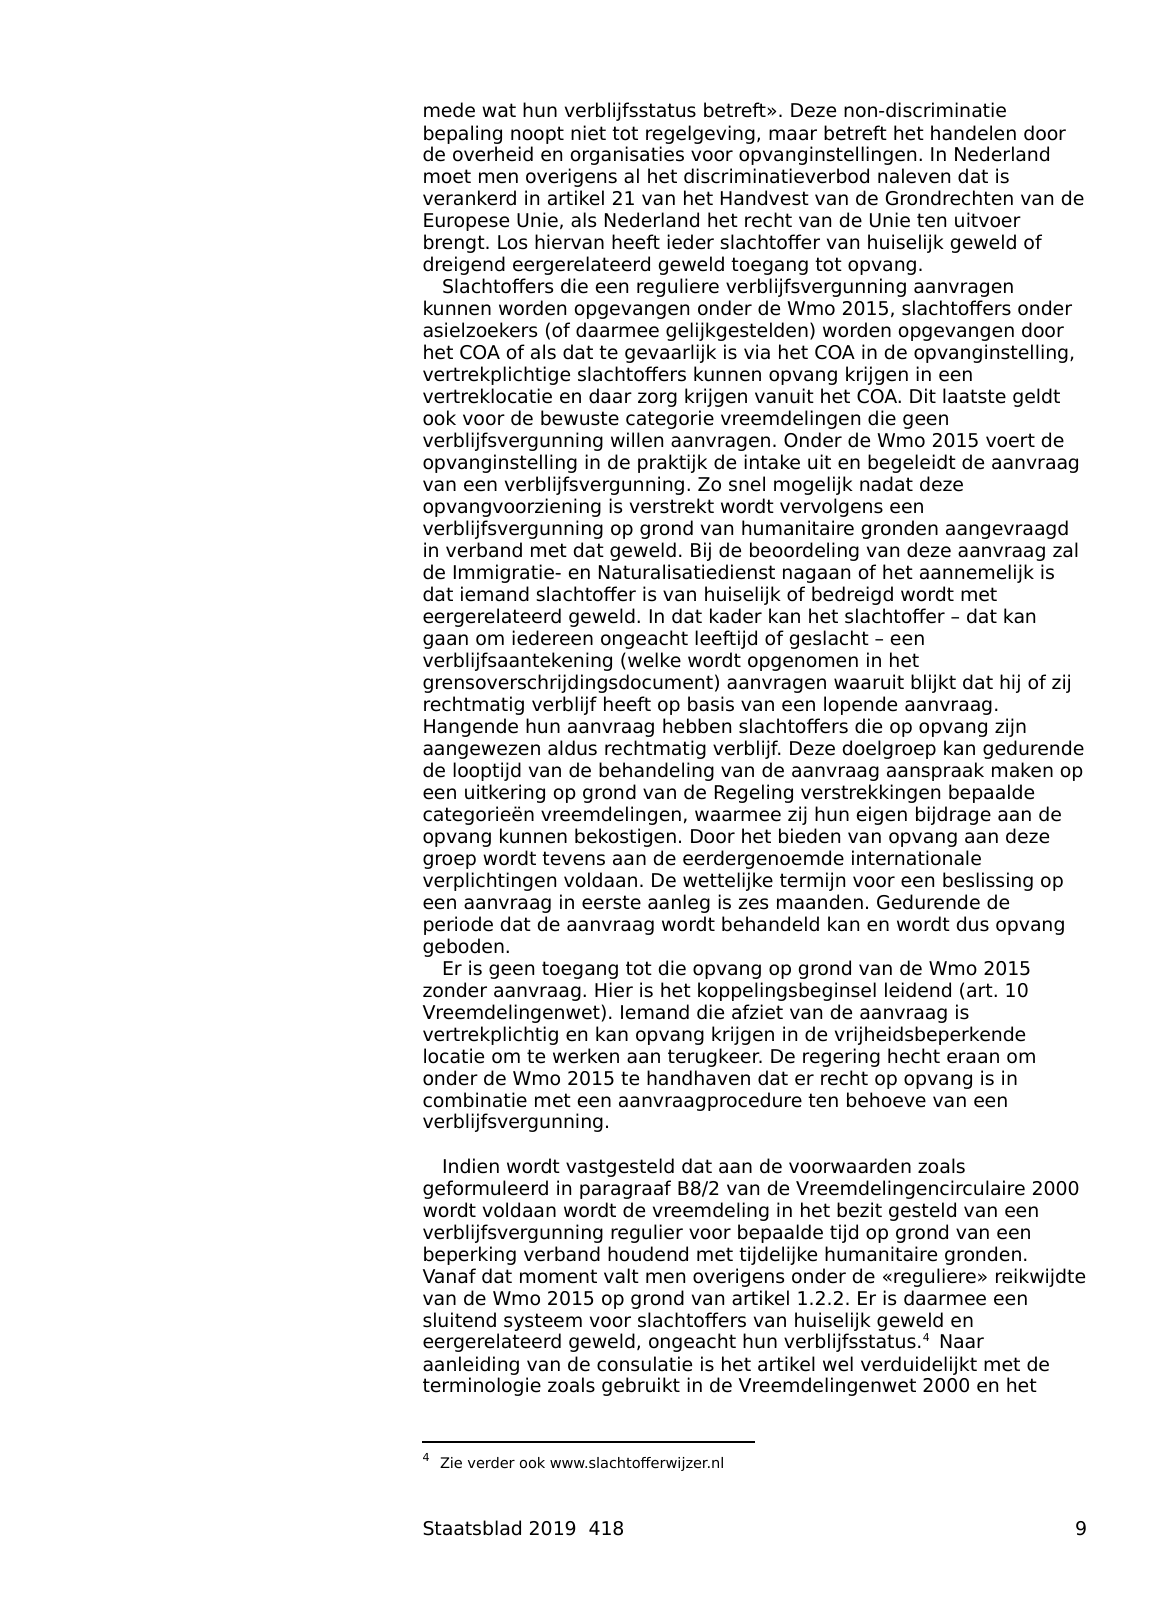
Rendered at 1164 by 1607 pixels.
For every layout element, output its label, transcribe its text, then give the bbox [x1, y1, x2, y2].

text mede wat hun verblijfsstatus betreft». Deze non-discriminatie bepaling noopt niet tot regelgeving, maar betreft het handelen door de overheid en organisaties voor opvanginstellingen. In Nederland moet men overigens al het discriminatieverbod naleven dat is verankerd in artikel 21 van het Handvest van de Grondrechten van de Europese Unie, als Nederland het recht van de Unie ten uitvoer brengt. Los hiervan heeft ieder slachtoffer van huiselijk geweld of dreigend eergerelateerd geweld toegang tot opvang. [422, 100, 1087, 276]
text Zie verder ook www.slachtofferwijzer.nl [422, 1451, 1087, 1473]
text Er is geen toegang tot die opvang op grond van de Wmo 2015 zonder aanvraag. Hier is het koppelingsbeginsel leidend (art. 10 Vreemdelingenwet). Iemand die afziet van de aanvraag is vertrekplichtig en kan opvang krijgen in de vrijheidsbeperkende locatie om te werken aan terugkeer. De regering hecht eraan om onder de Wmo 2015 te handhaven dat er recht op opvang is in combinatie met een aanvraagprocedure ten behoeve van een verblijfsvergunning. [422, 958, 1087, 1133]
text Slachtoffers die een reguliere verblijfsvergunning aanvragen kunnen worden opgevangen onder de Wmo 2015, slachtoffers onder asielzoekers (of daarmee gelijkgestelden) worden opgevangen door het COA of als dat te gevaarlijk is via het COA in de opvanginstelling, vertrekplichtige slachtoffers kunnen opvang krijgen in een vertreklocatie en daar zorg krijgen vanuit het COA. Dit laatste geldt ook voor de bewuste categorie vreemdelingen die geen verblijfsvergunning willen aanvragen. Onder de Wmo 2015 voert de opvanginstelling in de praktijk de intake uit en begeleidt de aanvraag van een verblijfsvergunning. Zo snel mogelijk nadat deze opvangvoorziening is verstrekt wordt vervolgens een verblijfsvergunning op grond van humanitaire gronden aangevraagd in verband met dat geweld. Bij de beoordeling van deze aanvraag zal de Immigratie- en Naturalisatiedienst nagaan of het aannemelijk is dat iemand slachtoffer is van huiselijk of bedreigd wordt met eergerelateerd geweld. In dat kader kan het slachtoffer – dat kan gaan om iedereen ongeacht leeftijd of geslacht – een verblijfsaantekening (welke wordt opgenomen in het grensoverschrijdingsdocument) aanvragen waaruit blijkt dat hij of zij rechtmatig verblijf heeft op basis van een lopende aanvraag. Hangende hun aanvraag hebben slachtoffers die op opvang zijn aangewezen aldus rechtmatig verblijf. Deze doelgroep kan gedurende de looptijd van de behandeling van de aanvraag aanspraak maken op een uitkering op grond van de Regeling verstrekkingen bepaalde categorieën vreemdelingen, waarmee zij hun eigen bijdrage aan de opvang kunnen bekostigen. Door het bieden van opvang aan deze groep wordt tevens aan de eerdergenoemde internationale verplichtingen voldaan. De wettelijke termijn voor een beslissing op een aanvraag in eerste aanleg is zes maanden. Gedurende de periode dat de aanvraag wordt behandeld kan en wordt dus opvang geboden. [422, 276, 1087, 958]
text Indien wordt vastgesteld dat aan de voorwaarden zoals geformuleerd in paragraaf B8/2 van de Vreemdelingencirculaire 2000 wordt voldaan wordt de vreemdeling in het bezit gesteld van een verblijfsvergunning regulier voor bepaalde tijd op grond van een beperking verband houdend met tijdelijke humanitaire gronden. Vanaf dat moment valt men overigens onder de «reguliere» reikwijdte van de Wmo 2015 op grond van artikel 1.2.2. Er is daarmee een sluitend systeem voor slachtoffers van huiselijk geweld en eergerelateerd geweld, ongeacht hun verblijfsstatus. Naar aanleiding van de consulatie is het artikel wel verduidelijkt met de terminologie zoals gebruikt in de Vreemdelingenwet 2000 en het [422, 1156, 1087, 1397]
